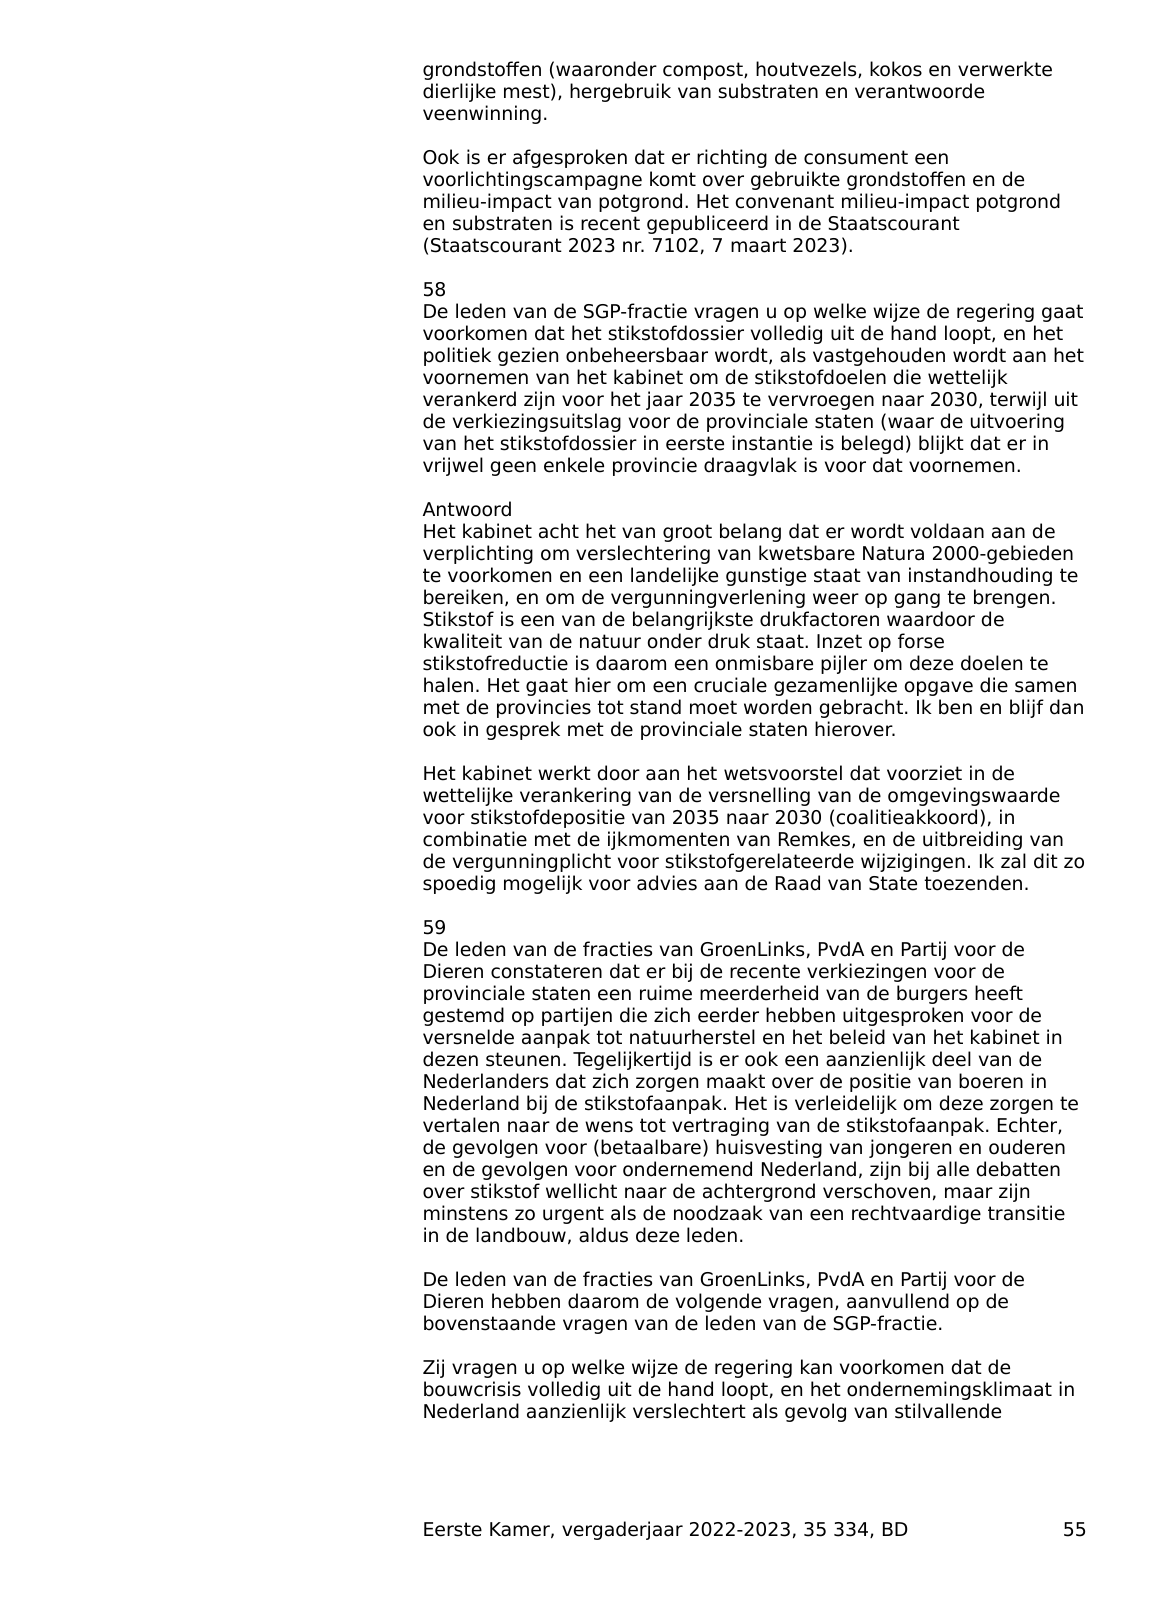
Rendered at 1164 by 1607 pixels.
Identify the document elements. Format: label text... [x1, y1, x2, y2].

text 59 [422, 917, 1087, 939]
text Het kabinet acht het van groot belang dat er wordt voldaan aan de verplichting om verslechtering van kwetsbare Natura 2000-gebieden te voorkomen en een landelijke gunstige staat van instandhouding te bereiken, en om de vergunningverlening weer op gang te brengen. Stikstof is een van de belangrijkste drukfactoren waardoor de kwaliteit van de natuur onder druk staat. Inzet op forse stikstofreductie is daarom een onmisbare pijler om deze doelen te halen. Het gaat hier om een cruciale gezamenlijke opgave die samen met de provincies tot stand moet worden gebracht. Ik ben en blijf dan ook in gesprek met de provinciale staten hierover. [422, 521, 1087, 741]
text Ook is er afgesproken dat er richting de consument een voorlichtingscampagne komt over gebruikte grondstoffen en de milieu-impact van potgrond. Het convenant milieu-impact potgrond en substraten is recent gepubliceerd in de Staatscourant (Staatscourant 2023 nr. 7102, 7 maart 2023). [422, 147, 1087, 257]
text grondstoffen (waaronder compost, houtvezels, kokos en verwerkte dierlijke mest), hergebruik van substraten en verantwoorde veenwinning. [422, 59, 1087, 125]
text Antwoord [422, 499, 1087, 521]
text De leden van de fracties van GroenLinks, PvdA en Partij voor de Dieren constateren dat er bij de recente verkiezingen voor de provinciale staten een ruime meerderheid van de burgers heeft gestemd op partijen die zich eerder hebben uitgesproken voor de versnelde aanpak tot natuurherstel en het beleid van het kabinet in dezen steunen. Tegelijkertijd is er ook een aanzienlijk deel van de Nederlanders dat zich zorgen maakt over de positie van boeren in Nederland bij de stikstofaanpak. Het is verleidelijk om deze zorgen te vertalen naar de wens tot vertraging van de stikstofaanpak. Echter, de gevolgen voor (betaalbare) huisvesting van jongeren en ouderen en de gevolgen voor ondernemend Nederland, zijn bij alle debatten over stikstof wellicht naar de achtergrond verschoven, maar zijn minstens zo urgent als de noodzaak van een rechtvaardige transitie in de landbouw, aldus deze leden. [422, 939, 1087, 1247]
text De leden van de SGP-fractie vragen u op welke wijze de regering gaat voorkomen dat het stikstofdossier volledig uit de hand loopt, en het politiek gezien onbeheersbaar wordt, als vastgehouden wordt aan het voornemen van het kabinet om de stikstofdoelen die wettelijk verankerd zijn voor het jaar 2035 te vervroegen naar 2030, terwijl uit de verkiezingsuitslag voor de provinciale staten (waar de uitvoering van het stikstofdossier in eerste instantie is belegd) blijkt dat er in vrijwel geen enkele provincie draagvlak is voor dat voornemen. [422, 301, 1087, 477]
text De leden van de fracties van GroenLinks, PvdA en Partij voor de Dieren hebben daarom de volgende vragen, aanvullend op de bovenstaande vragen van de leden van de SGP-fractie. [422, 1269, 1087, 1335]
text Zij vragen u op welke wijze de regering kan voorkomen dat de bouwcrisis volledig uit de hand loopt, en het ondernemingsklimaat in Nederland aanzienlijk verslechtert als gevolg van stilvallende [422, 1357, 1087, 1423]
text 58 [422, 279, 1087, 301]
text Het kabinet werkt door aan het wetsvoorstel dat voorziet in de wettelijke verankering van de versnelling van de omgevingswaarde voor stikstofdepositie van 2035 naar 2030 (coalitieakkoord), in combinatie met de ijkmomenten van Remkes, en de uitbreiding van de vergunningplicht voor stikstofgerelateerde wijzigingen. Ik zal dit zo spoedig mogelijk voor advies aan de Raad van State toezenden. [422, 763, 1087, 895]
